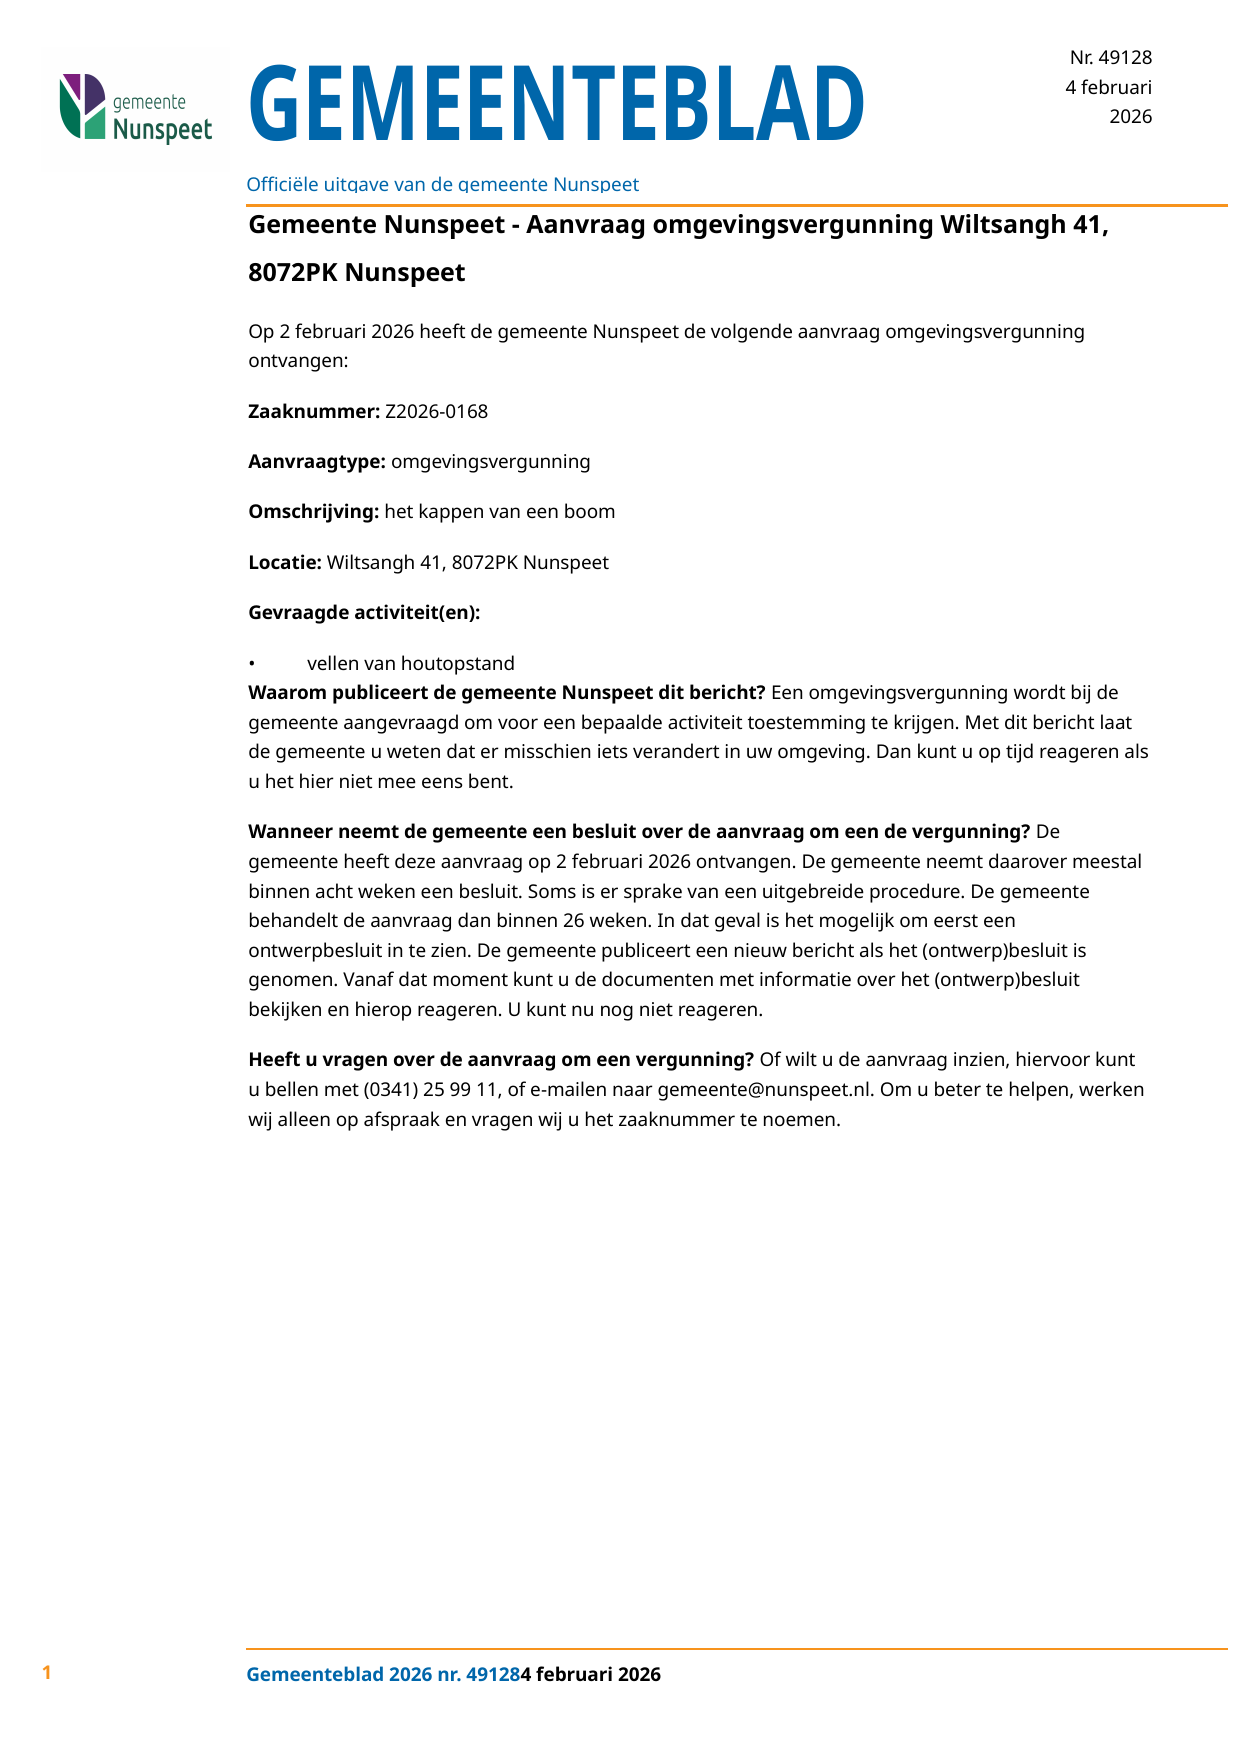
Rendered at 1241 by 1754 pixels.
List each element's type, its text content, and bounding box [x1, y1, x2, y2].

text Zaaknummer: Z2026-0168 [248, 398, 1152, 424]
text Locatie: Wiltsangh 41, 8072PK Nunspeet [248, 549, 1152, 575]
text Waarom publiceert de gemeente Nunspeet dit bericht? Een omgevingsvergunning wordt bij de gemeente aangevraagd om voor een bepaalde activiteit toestemming te krijgen. Met dit bericht laat de gemeente u weten dat er misschien iets verandert in uw omgeving. Dan kunt u op tijd reageren als u het hier niet mee eens bent. [248, 679, 1152, 794]
text Gevraagde activiteit(en): [248, 599, 1152, 625]
picture [41, 47, 231, 172]
list vellen van houtopstand [248, 650, 1152, 676]
text Op 2 februari 2026 heeft de gemeente Nunspeet de volgende aanvraag omgevingsvergunning ontvangen: [248, 318, 1152, 373]
text Gemeente Nunspeet - Aanvraag omgevingsvergunning Wiltsangh 41, 8072PK Nunspeet [248, 207, 1152, 288]
text Wanneer neemt de gemeente een besluit over de aanvraag om een de vergunning? De gemeente heeft deze aanvraag op 2 februari 2026 ontvangen. De gemeente neemt daarover meestal binnen acht weken een besluit. Soms is er sprake van een uitgebreide procedure. De gemeente behandelt de aanvraag dan binnen 26 weken. In dat geval is het mogelijk om eerst een ontwerpbesluit in te zien. De gemeente publiceert een nieuw bericht als het (ontwerp)besluit is genomen. Vanaf dat moment kunt u de documenten met informatie over het (ontwerp)besluit bekijken en hierop reageren. U kunt nu nog niet reageren. [248, 819, 1152, 1022]
text Heeft u vragen over de aanvraag om een vergunning? Of wilt u de aanvraag inzien, hiervoor kunt u bellen met (0341) 25 99 11, of e-mailen naar gemeente@nunspeet.nl. Om u beter te helpen, werken wij alleen op afspraak en vragen wij u het zaaknummer te noemen. [248, 1047, 1152, 1132]
text Aanvraagtype: omgevingsvergunning [248, 448, 1152, 474]
text Omschrijving: het kappen van een boom [248, 499, 1152, 524]
